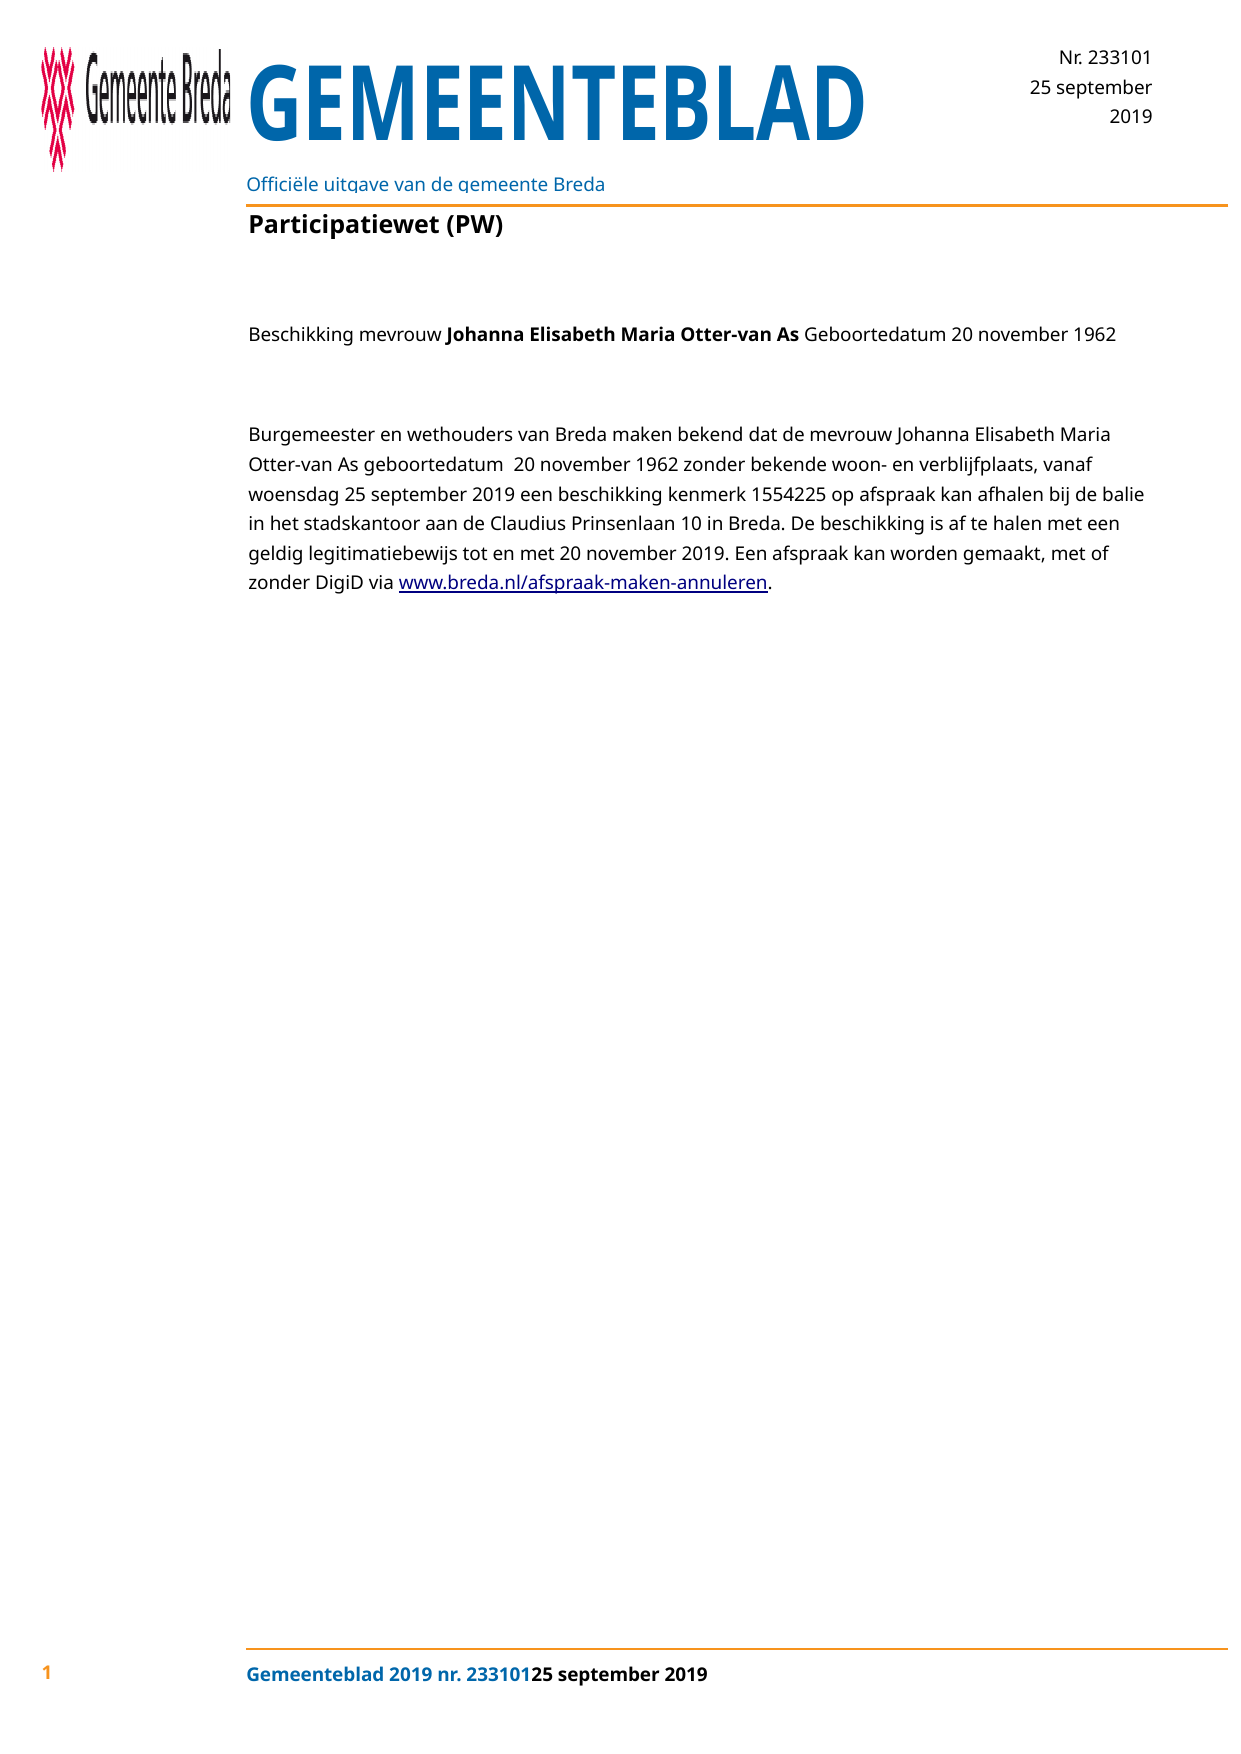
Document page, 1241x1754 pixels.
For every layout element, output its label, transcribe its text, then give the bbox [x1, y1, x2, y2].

text Participatiewet (PW) [248, 207, 1152, 241]
text Beschikking mevrouw Johanna Elisabeth Maria Otter-van As Geboortedatum 20 november 1962 [248, 321, 1152, 346]
picture [41, 47, 231, 172]
text Burgemeester en wethouders van Breda maken bekend dat de mevrouw Johanna Elisabeth Maria Otter-van As geboortedatum 20 november 1962 zonder bekende woon- en verblijfplaats, vanaf woensdag 25 september 2019 een beschikking kenmerk 1554225 op afspraak kan afhalen bij de balie in het stadskantoor aan de Claudius Prinsenlaan 10 in Breda. De beschikking is af te halen met een geldig legitimatiebewijs tot en met 20 november 2019. Een afspraak kan worden gemaakt, met of zonder DigiD via www.breda.nl/afspraak-maken-annuleren. [248, 422, 1152, 595]
